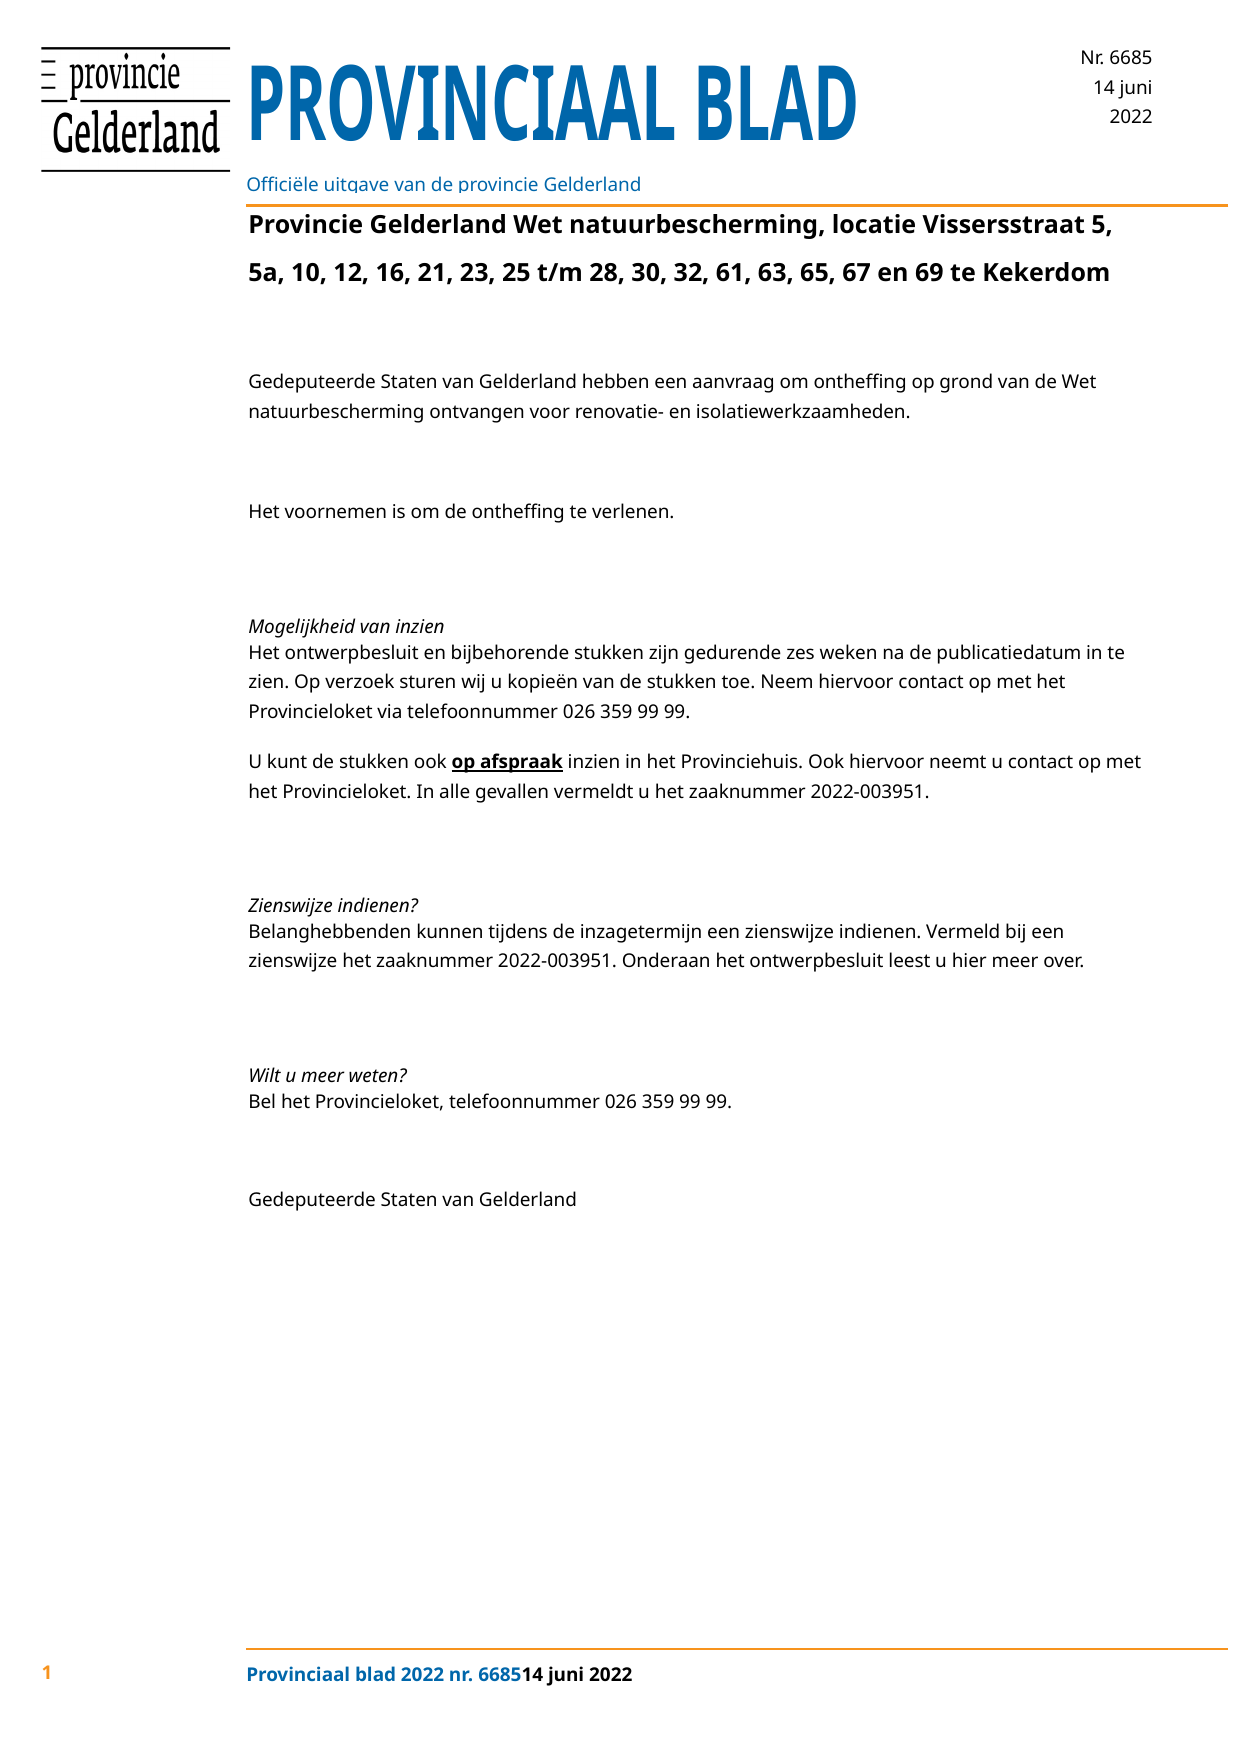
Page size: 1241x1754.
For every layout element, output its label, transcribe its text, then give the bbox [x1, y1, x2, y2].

text U kunt de stukken ook op afspraak inzien in het Provinciehuis. Ook hiervoor neemt u contact op met het Provincieloket. In alle gevallen vermeldt u het zaaknummer 2022-003951. [248, 748, 1152, 804]
text Mogelijkheid van inzien [248, 613, 1152, 639]
text Bel het Provincieloket, telefoonnummer 026 359 99 99. [248, 1088, 1152, 1113]
text Gedeputeerde Staten van Gelderland [248, 1186, 1152, 1212]
text Wilt u meer weten? [248, 1062, 1152, 1088]
text Het voornemen is om de ontheffing te verlenen. [248, 499, 1152, 524]
text Zienswijze indienen? [248, 892, 1152, 918]
text Gedeputeerde Staten van Gelderland hebben een aanvraag om ontheffing op grond van de Wet natuurbescherming ontvangen voor renovatie- en isolatiewerkzaamheden. [248, 368, 1152, 424]
text Het ontwerpbesluit en bijbehorende stukken zijn gedurende zes weken na de publicatiedatum in te zien. Op verzoek sturen wij u kopieën van de stukken toe. Neem hiervoor contact op met het Provincieloket via telefoonnummer 026 359 99 99. [248, 639, 1152, 724]
picture [41, 47, 231, 172]
text Provincie Gelderland Wet natuurbescherming, locatie Vissersstraat 5, 5a, 10, 12, 16, 21, 23, 25 t/m 28, 30, 32, 61, 63, 65, 67 en 69 te Kekerdom [248, 207, 1152, 288]
text Belanghebbenden kunnen tijdens de inzagetermijn een zienswijze indienen. Vermeld bij een zienswijze het zaaknummer 2022-003951. Onderaan het ontwerpbesluit leest u hier meer over. [248, 918, 1152, 973]
